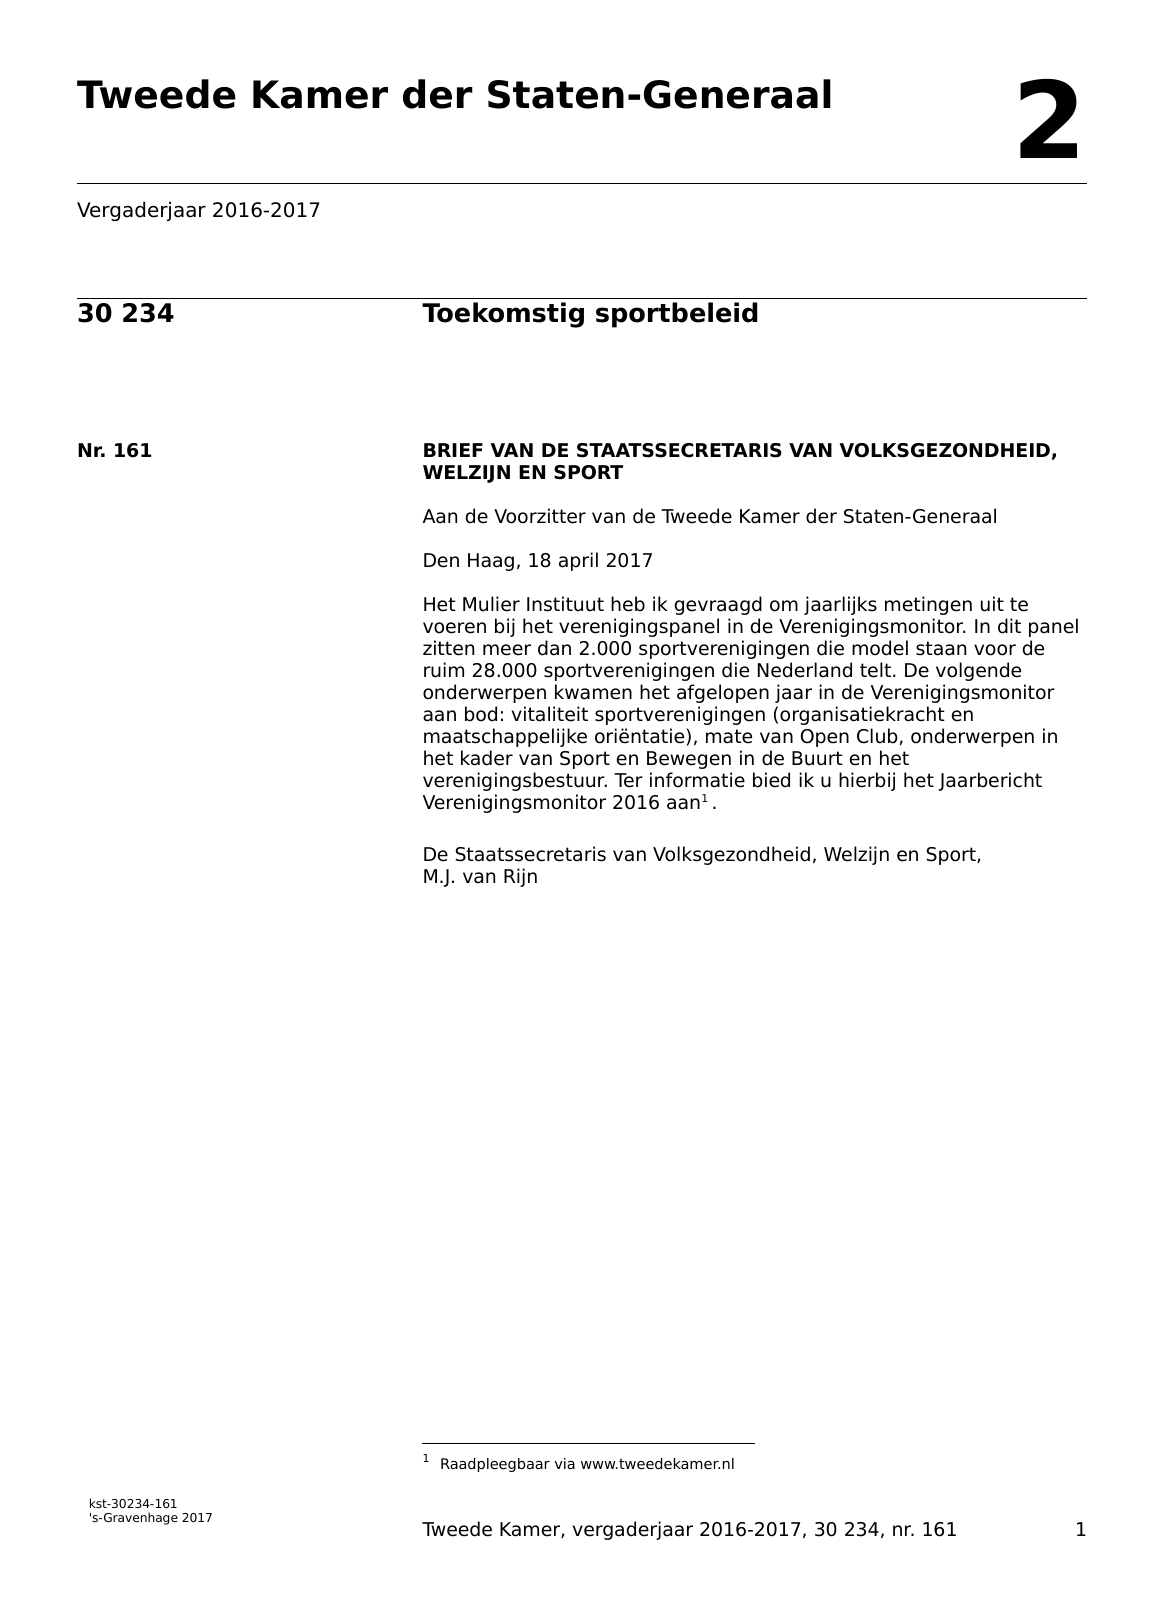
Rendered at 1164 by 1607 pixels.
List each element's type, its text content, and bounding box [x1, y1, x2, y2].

text Raadpleegbaar via www.tweedekamer.nl [422, 1452, 1087, 1474]
subtitle Nr. 161 BRIEF VAN DE STAATSSECRETARIS VAN VOLKSGEZONDHEID, WELZIJN EN SPORT [77, 440, 1087, 484]
table_header 2 [886, 59, 1087, 183]
text 's-Gravenhage 2017 [88, 1511, 323, 1525]
subtitle 30 234 Toekomstig sportbeleid [77, 299, 1087, 329]
text Den Haag, 18 april 2017 [422, 550, 1087, 572]
text kst-30234-161 [88, 1497, 323, 1511]
table_cell Vergaderjaar 2016-2017 [77, 184, 1087, 298]
table_header Tweede Kamer der Staten-Generaal [77, 59, 886, 183]
text Aan de Voorzitter van de Tweede Kamer der Staten-Generaal [422, 506, 1087, 528]
text Het Mulier Instituut heb ik gevraagd om jaarlijks metingen uit te voeren bij het verenigingspanel in de Verenigingsmonitor. In dit panel zitten meer dan 2.000 sportverenigingen die model staan voor de ruim 28.000 sportverenigingen die Nederland telt. De volgende onderwerpen kwamen het afgelopen jaar in de Verenigingsmonitor aan bod: vitaliteit sportverenigingen (organisatiekracht en maatschappelijke oriëntatie), mate van Open Club, onderwerpen in het kader van Sport en Bewegen in de Buurt en het verenigingsbestuur. Ter informatie bied ik u hierbij het Jaarbericht Verenigingsmonitor 2016 aan. [422, 594, 1087, 814]
text De Staatssecretaris van Volksgezondheid, Welzijn en Sport, M.J. van Rijn [422, 844, 1087, 888]
